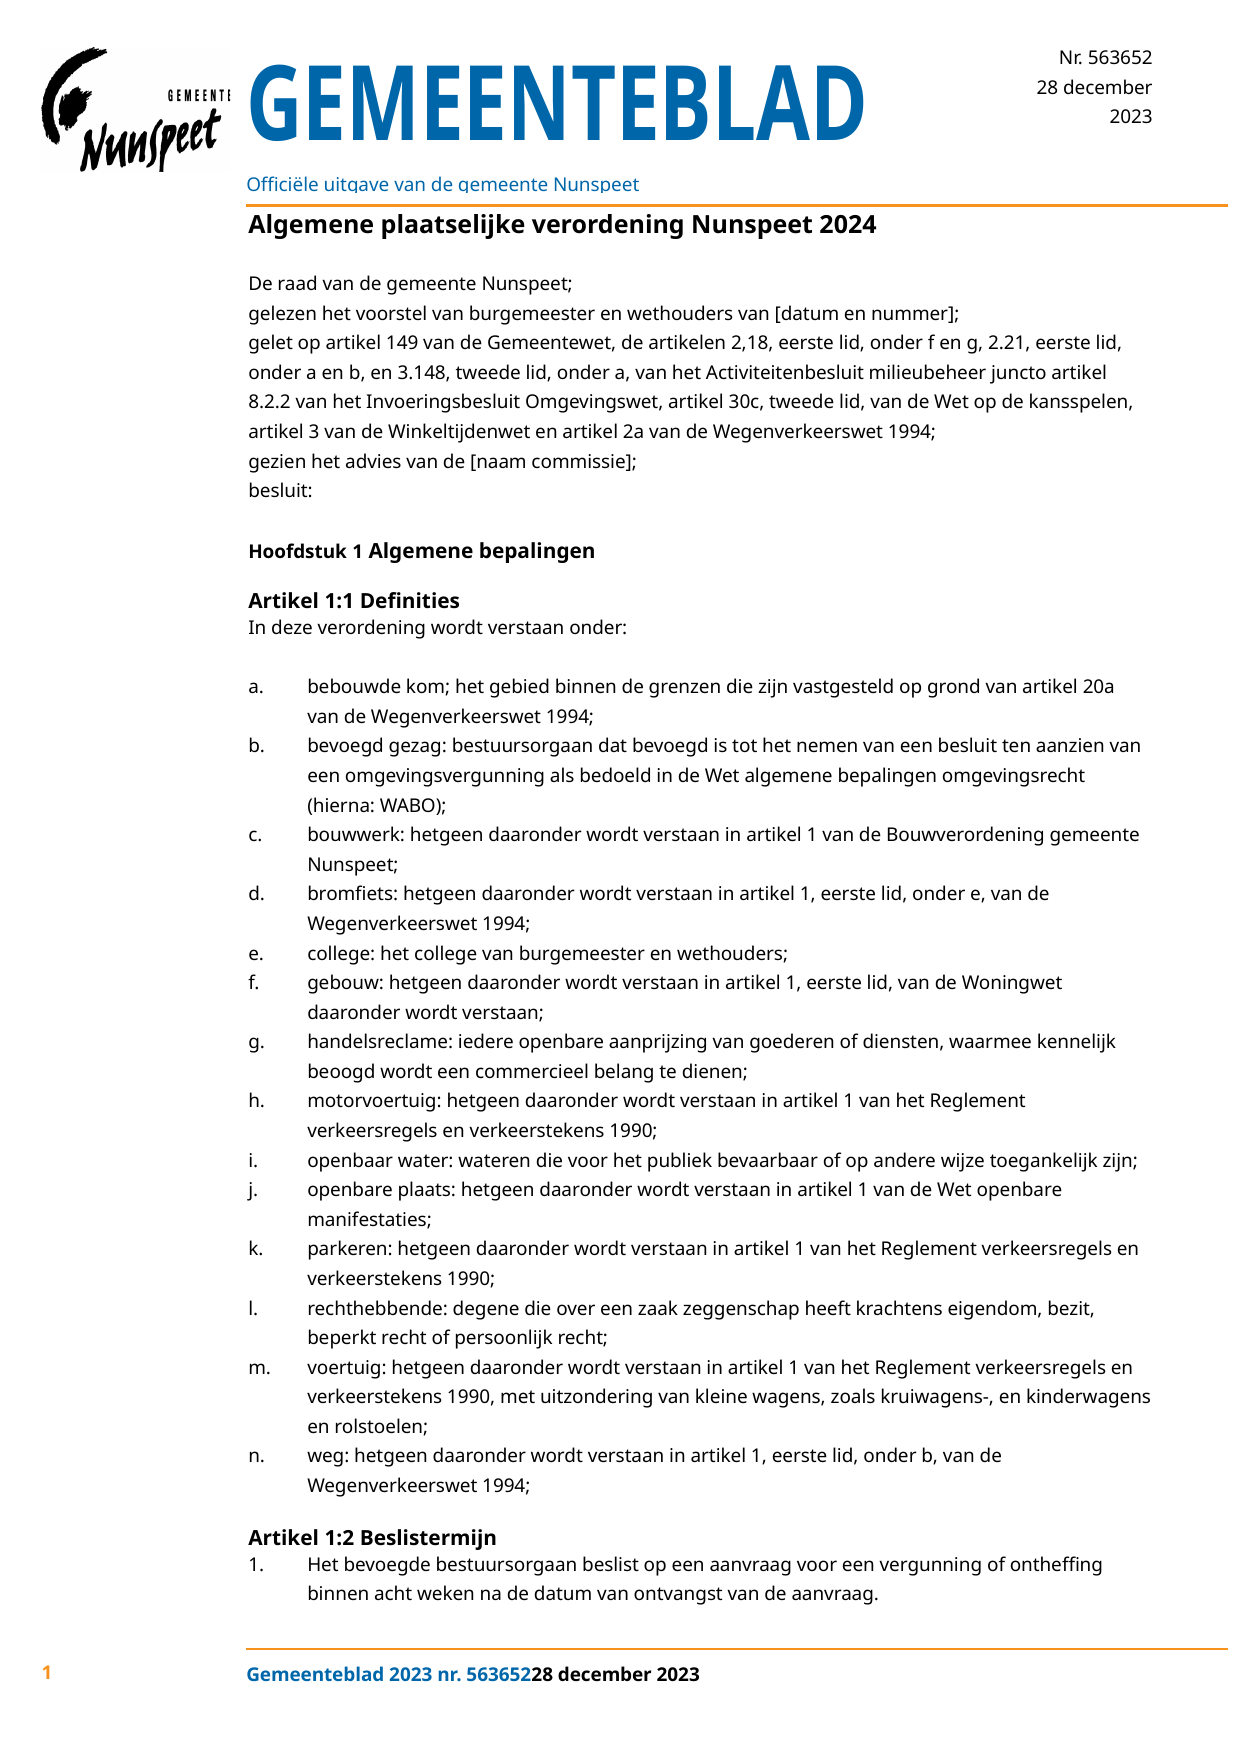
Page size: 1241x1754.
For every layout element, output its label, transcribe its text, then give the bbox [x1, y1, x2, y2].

text In deze verordening wordt verstaan onder: [248, 614, 1152, 640]
list weg: hetgeen daaronder wordt verstaan in artikel 1, eerste lid, onder b, van de Wegenverkeerswet 1994; [248, 1443, 1152, 1498]
text Hoofdstuk 1 Algemene bepalingen [248, 537, 1152, 565]
list motorvoertuig: hetgeen daaronder wordt verstaan in artikel 1 van het Reglement verkeersregels en verkeerstekens 1990; [248, 1088, 1152, 1143]
list openbaar water: wateren die voor het publiek bevaarbaar of op andere wijze toegankelijk zijn; [248, 1147, 1152, 1172]
list bebouwde kom; het gebied binnen de grenzen die zijn vastgesteld op grond van artikel 20a van de Wegenverkeerswet 1994; [248, 673, 1152, 729]
text Artikel 1:1 Definities [248, 586, 1152, 614]
list bromfiets: hetgeen daaronder wordt verstaan in artikel 1, eerste lid, onder e, van de Wegenverkeerswet 1994; [248, 881, 1152, 936]
text Algemene plaatselijke verordening Nunspeet 2024 [248, 207, 1152, 241]
text gelet op artikel 149 van de Gemeentewet, de artikelen 2,18, eerste lid, onder f en g, 2.21, eerste lid, onder a en b, en 3.148, tweede lid, onder a, van het Activiteitenbesluit milieubeheer juncto artikel 8.2.2 van het Invoeringsbesluit Omgevingswet, artikel 30c, tweede lid, van de Wet op de kansspelen, artikel 3 van de Winkeltijdenwet en artikel 2a van de Wegenverkeerswet 1994; [248, 329, 1152, 444]
list gebouw: hetgeen daaronder wordt verstaan in artikel 1, eerste lid, van de Woningwet daaronder wordt verstaan; [248, 969, 1152, 1024]
list voertuig: hetgeen daaronder wordt verstaan in artikel 1 van het Reglement verkeersregels en verkeerstekens 1990, met uitzondering van kleine wagens, zoals kruiwagens-, en kinderwagens en rolstoelen; [248, 1354, 1152, 1439]
list college: het college van burgemeester en wethouders; [248, 940, 1152, 965]
text besluit: [248, 477, 1152, 503]
text De raad van de gemeente Nunspeet; [248, 270, 1152, 296]
text Artikel 1:2 Beslistermijn [248, 1523, 1152, 1551]
list parkeren: hetgeen daaronder wordt verstaan in artikel 1 van het Reglement verkeersregels en verkeerstekens 1990; [248, 1236, 1152, 1291]
list openbare plaats: hetgeen daaronder wordt verstaan in artikel 1 van de Wet openbare manifestaties; [248, 1176, 1152, 1232]
picture [41, 47, 231, 172]
text gelezen het voorstel van burgemeester en wethouders van [datum en nummer]; [248, 300, 1152, 326]
list bevoegd gezag: bestuursorgaan dat bevoegd is tot het nemen van een besluit ten aanzien van een omgevingsvergunning als bedoeld in de Wet algemene bepalingen omgevingsrecht (hierna: WABO); [248, 733, 1152, 817]
list bouwwerk: hetgeen daaronder wordt verstaan in artikel 1 van de Bouwverordening gemeente Nunspeet; [248, 821, 1152, 877]
list Het bevoegde bestuursorgaan beslist op een aanvraag voor een vergunning of ontheffing binnen acht weken na de datum van ontvangst van de aanvraag. [248, 1551, 1152, 1606]
list rechthebbende: degene die over een zaak zeggenschap heeft krachtens eigendom, bezit, beperkt recht of persoonlijk recht; [248, 1295, 1152, 1350]
list handelsreclame: iedere openbare aanprijzing van goederen of diensten, waarmee kennelijk beoogd wordt een commercieel belang te dienen; [248, 1028, 1152, 1084]
text gezien het advies van de [naam commissie]; [248, 448, 1152, 473]
